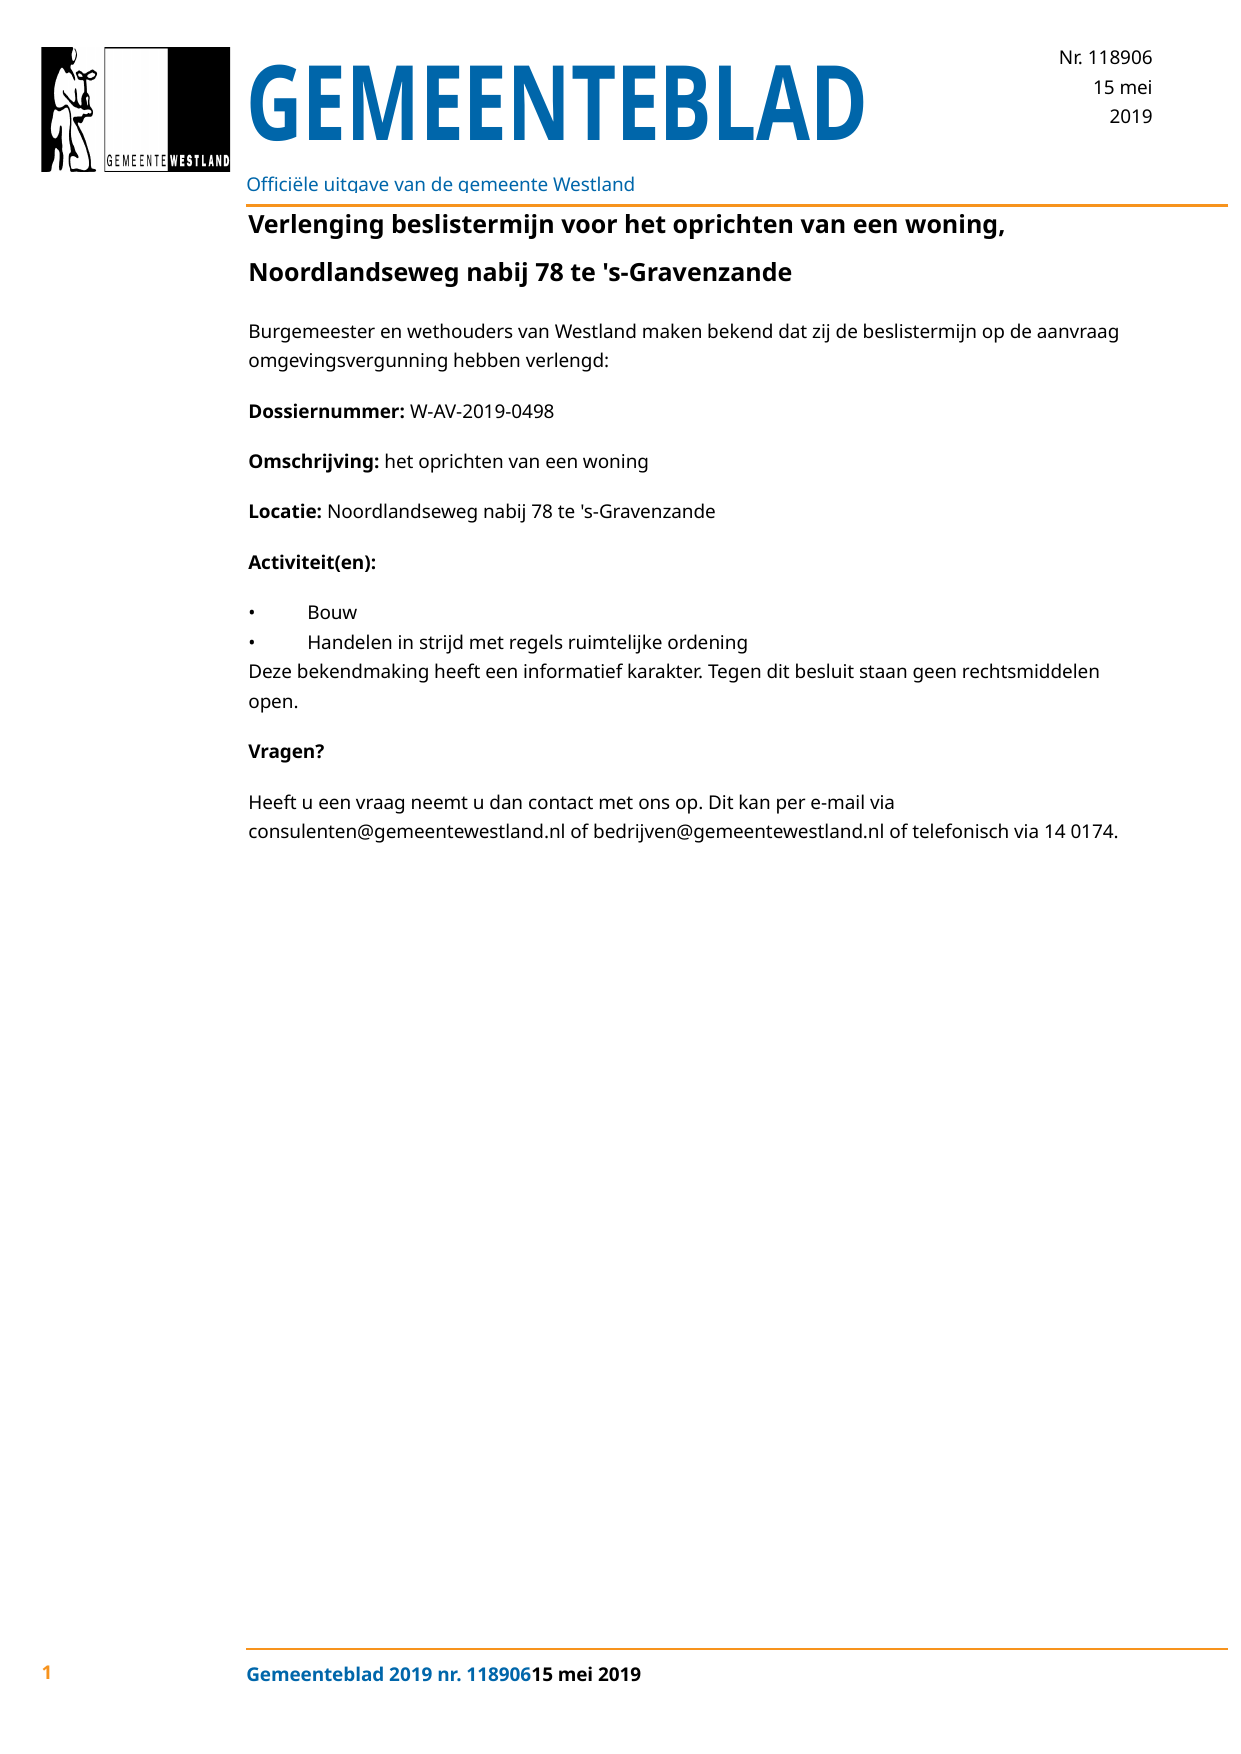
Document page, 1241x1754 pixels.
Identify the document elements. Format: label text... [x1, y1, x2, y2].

picture [41, 47, 231, 172]
text Deze bekendmaking heeft een informatief karakter. Tegen dit besluit staan geen rechtsmiddelen open. [248, 659, 1152, 714]
text Activiteit(en): [248, 549, 1152, 575]
text Heeft u een vraag neemt u dan contact met ons op. Dit kan per e-mail via consulenten@gemeentewestland.nl of bedrijven@gemeentewestland.nl of telefonisch via 14 0174. [248, 789, 1152, 844]
list Bouw [248, 599, 1152, 625]
text Omschrijving: het oprichten van een woning [248, 448, 1152, 474]
text Verlenging beslistermijn voor het oprichten van een woning, Noordlandseweg nabij 78 te 's-Gravenzande [248, 207, 1152, 288]
text Dossiernummer: W-AV-2019-0498 [248, 398, 1152, 424]
text Vragen? [248, 739, 1152, 764]
list Handelen in strijd met regels ruimtelijke ordening [248, 629, 1152, 655]
text Locatie: Noordlandseweg nabij 78 te 's-Gravenzande [248, 499, 1152, 524]
text Burgemeester en wethouders van Westland maken bekend dat zij de beslistermijn op de aanvraag omgevingsvergunning hebben verlengd: [248, 318, 1152, 373]
